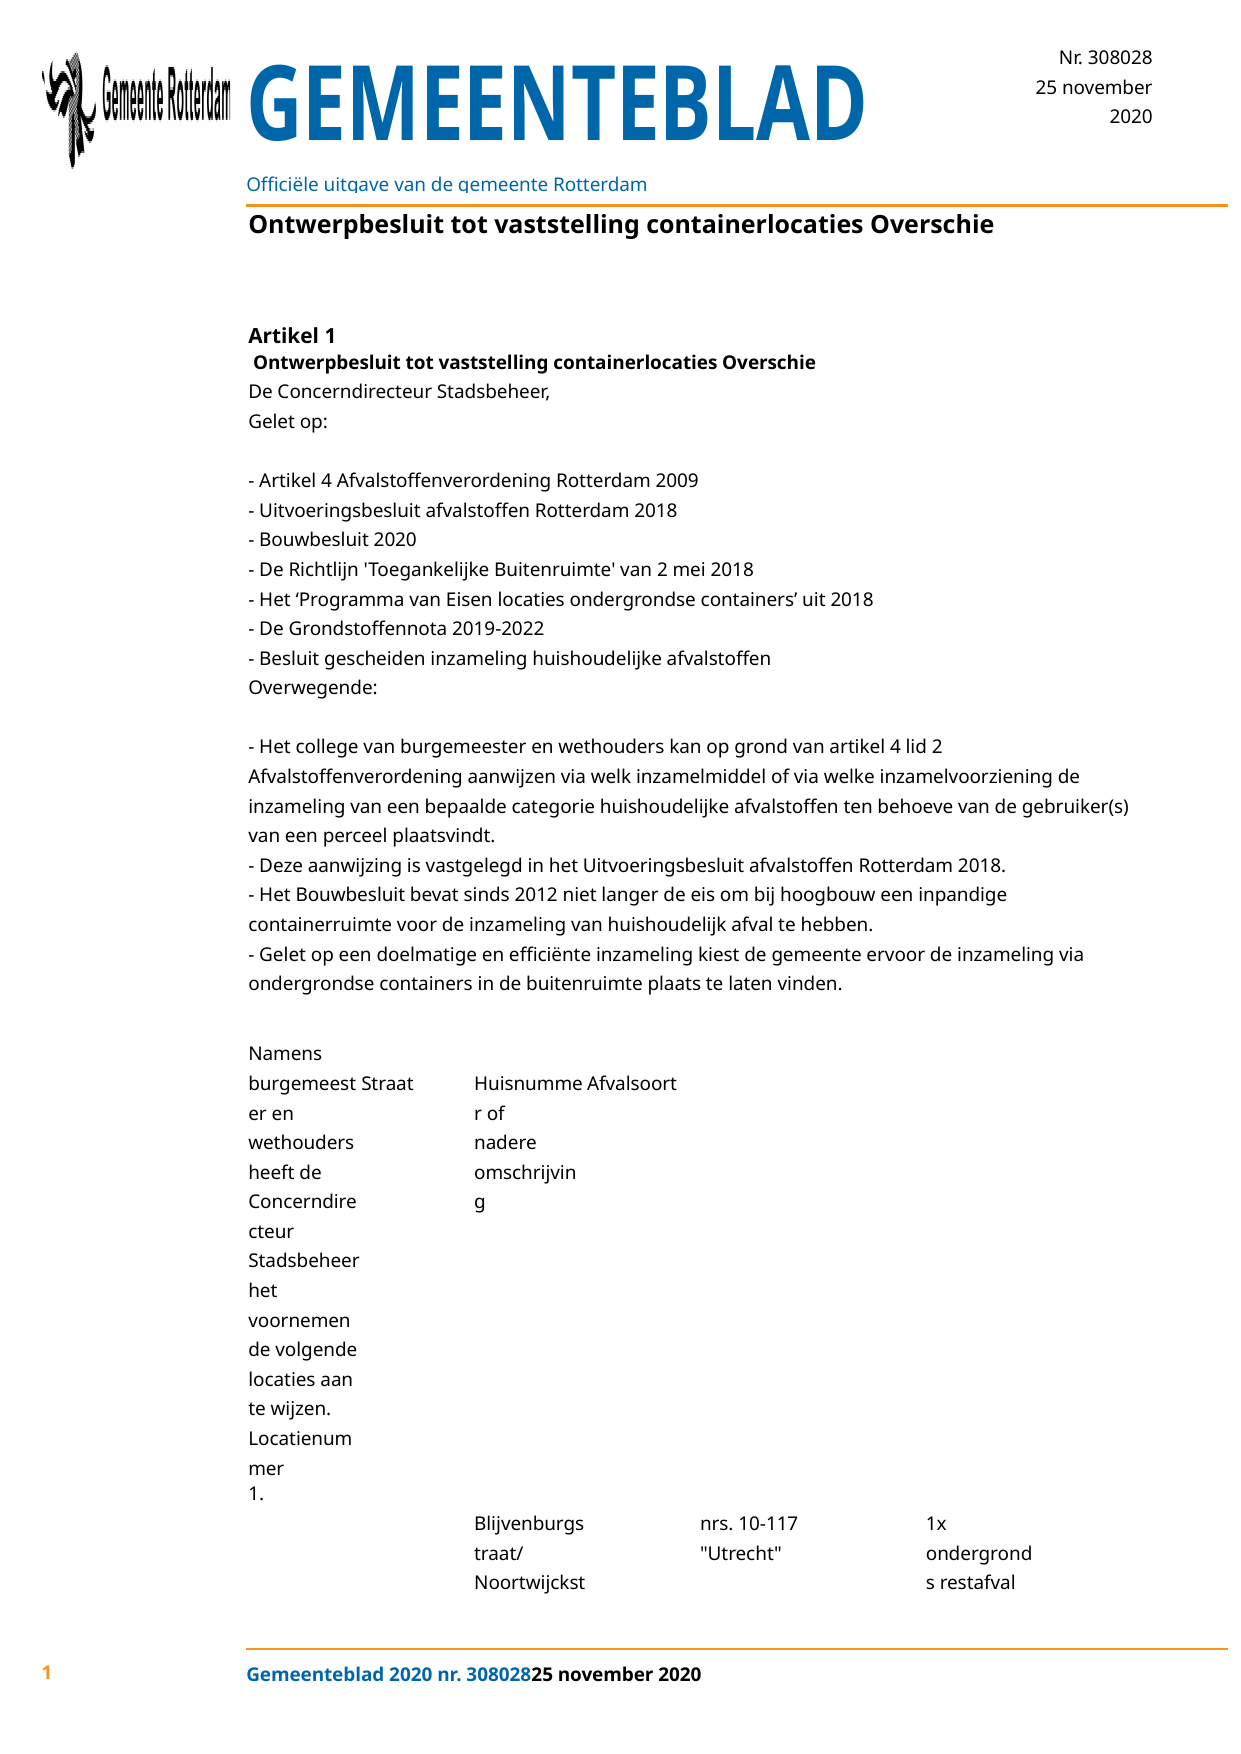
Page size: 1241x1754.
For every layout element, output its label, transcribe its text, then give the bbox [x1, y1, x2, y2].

text - De Grondstoffennota 2019-2022 [248, 615, 1152, 641]
text Overwegende: [248, 674, 1152, 700]
text Ontwerpbesluit tot vaststelling containerlocaties Overschie [248, 207, 1152, 241]
table_cell 1. [248, 1481, 361, 1595]
text De Concerndirecteur Stadsbeheer, [248, 379, 1152, 404]
text - Gelet op een doelmatige en efficiënte inzameling kiest de gemeente ervoor de inzameling via ondergrondse containers in de buitenruimte plaats te laten vinden. [248, 941, 1152, 996]
text - Artikel 4 Afvalstoffenverordening Rotterdam 2009 [248, 467, 1152, 493]
text - De Richtlijn 'Toegankelijke Buitenruimte' van 2 mei 2018 [248, 556, 1152, 582]
table_header Afvalsoort [587, 1041, 700, 1481]
table_header Huisnummer of nadere omschrijving [474, 1041, 587, 1481]
table_cell Blijvenburgstraat/Noortwijckst [474, 1481, 587, 1595]
table_cell [1039, 1481, 1152, 1595]
table_header Straat [361, 1041, 474, 1481]
text Artikel 1 [248, 321, 1152, 349]
table_cell [361, 1481, 474, 1595]
text Gelet op: [248, 408, 1152, 434]
picture [41, 47, 231, 172]
text - Het Bouwbesluit bevat sinds 2012 niet langer de eis om bij hoogbouw een inpandige containerruimte voor de inzameling van huishoudelijk afval te hebben. [248, 882, 1152, 937]
text Ontwerpbesluit tot vaststelling containerlocaties Overschie [248, 349, 1152, 375]
text - Het college van burgemeester en wethouders kan op grond van artikel 4 lid 2 Afvalstoffenverordening aanwijzen via welk inzamelmiddel of via welke inzamelvoorziening de inzameling van een bepaalde categorie huishoudelijke afvalstoffen ten behoeve van de gebruiker(s) van een perceel plaatsvindt. [248, 734, 1152, 848]
table_cell [813, 1481, 926, 1595]
table_cell 1x ondergronds restafval [926, 1481, 1038, 1595]
table_header Namens burgemeester en wethouders heeft de Concerndirecteur Stadsbeheer het voornemen de volgende locaties aan te wijzen. Locatienummer [248, 1041, 361, 1481]
text - Uitvoeringsbesluit afvalstoffen Rotterdam 2018 [248, 497, 1152, 523]
text - Besluit gescheiden inzameling huishoudelijke afvalstoffen [248, 645, 1152, 671]
text - Deze aanwijzing is vastgelegd in het Uitvoeringsbesluit afvalstoffen Rotterdam 2018. [248, 852, 1152, 878]
text - Het ‘Programma van Eisen locaties ondergrondse containers’ uit 2018 [248, 586, 1152, 612]
table_cell [587, 1481, 700, 1595]
text - Bouwbesluit 2020 [248, 527, 1152, 552]
table_cell nrs. 10-117 "Utrecht" [700, 1481, 813, 1595]
